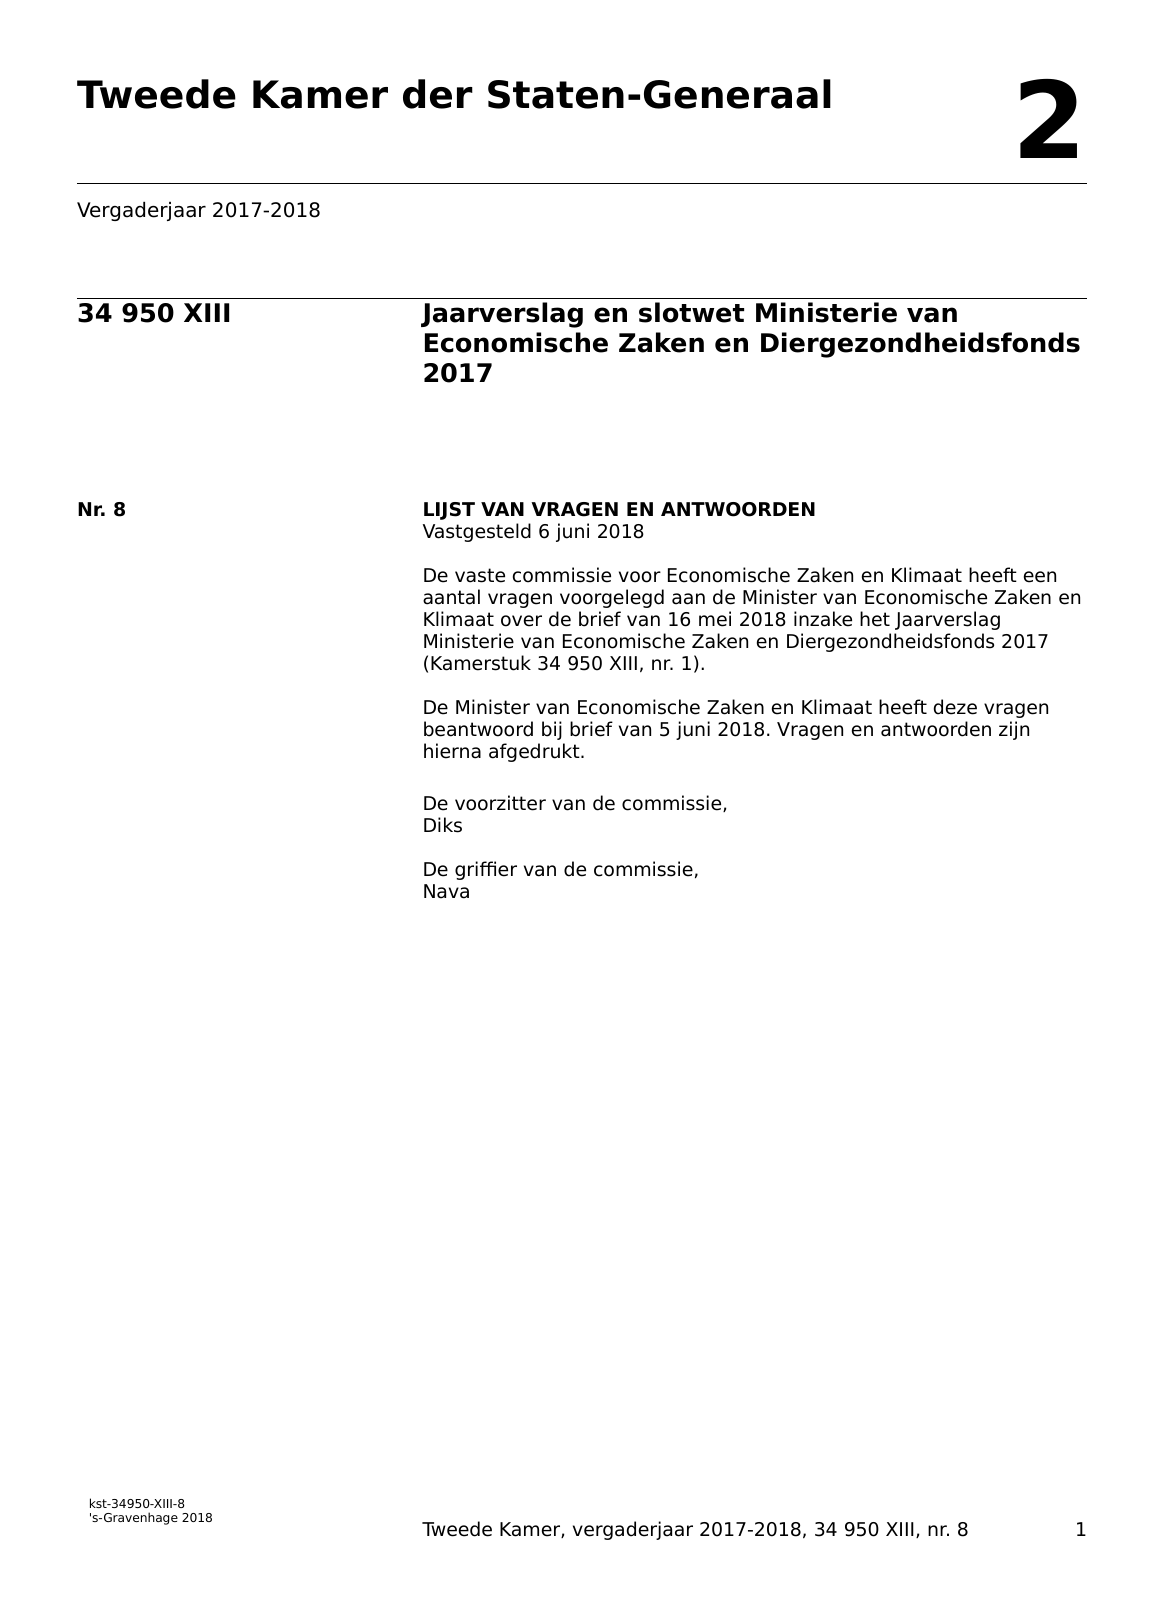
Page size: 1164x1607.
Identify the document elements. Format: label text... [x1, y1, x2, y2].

subtitle Nr. 8 LIJST VAN VRAGEN EN ANTWOORDEN [77, 499, 1087, 521]
table_header 2 [886, 59, 1087, 183]
text De Minister van Economische Zaken en Klimaat heeft deze vragen beantwoord bij brief van 5 juni 2018. Vragen en antwoorden zijn hierna afgedrukt. [422, 697, 1087, 763]
text Vastgesteld 6 juni 2018 [422, 521, 1087, 543]
text De griffier van de commissie, Nava [422, 859, 1087, 903]
subtitle 34 950 XIII Jaarverslag en slotwet Ministerie van Economische Zaken en Diergezondheidsfonds 2017 [77, 299, 1087, 388]
text 's-Gravenhage 2018 [88, 1511, 323, 1525]
text De voorzitter van de commissie, Diks [422, 793, 1087, 837]
table_header Tweede Kamer der Staten-Generaal [77, 59, 886, 183]
text kst-34950-XIII-8 [88, 1497, 323, 1511]
table_cell Vergaderjaar 2017-2018 [77, 184, 1087, 298]
text De vaste commissie voor Economische Zaken en Klimaat heeft een aantal vragen voorgelegd aan de Minister van Economische Zaken en Klimaat over de brief van 16 mei 2018 inzake het Jaarverslag Ministerie van Economische Zaken en Diergezondheidsfonds 2017 (Kamerstuk 34 950 XIII, nr. 1). [422, 565, 1087, 675]
